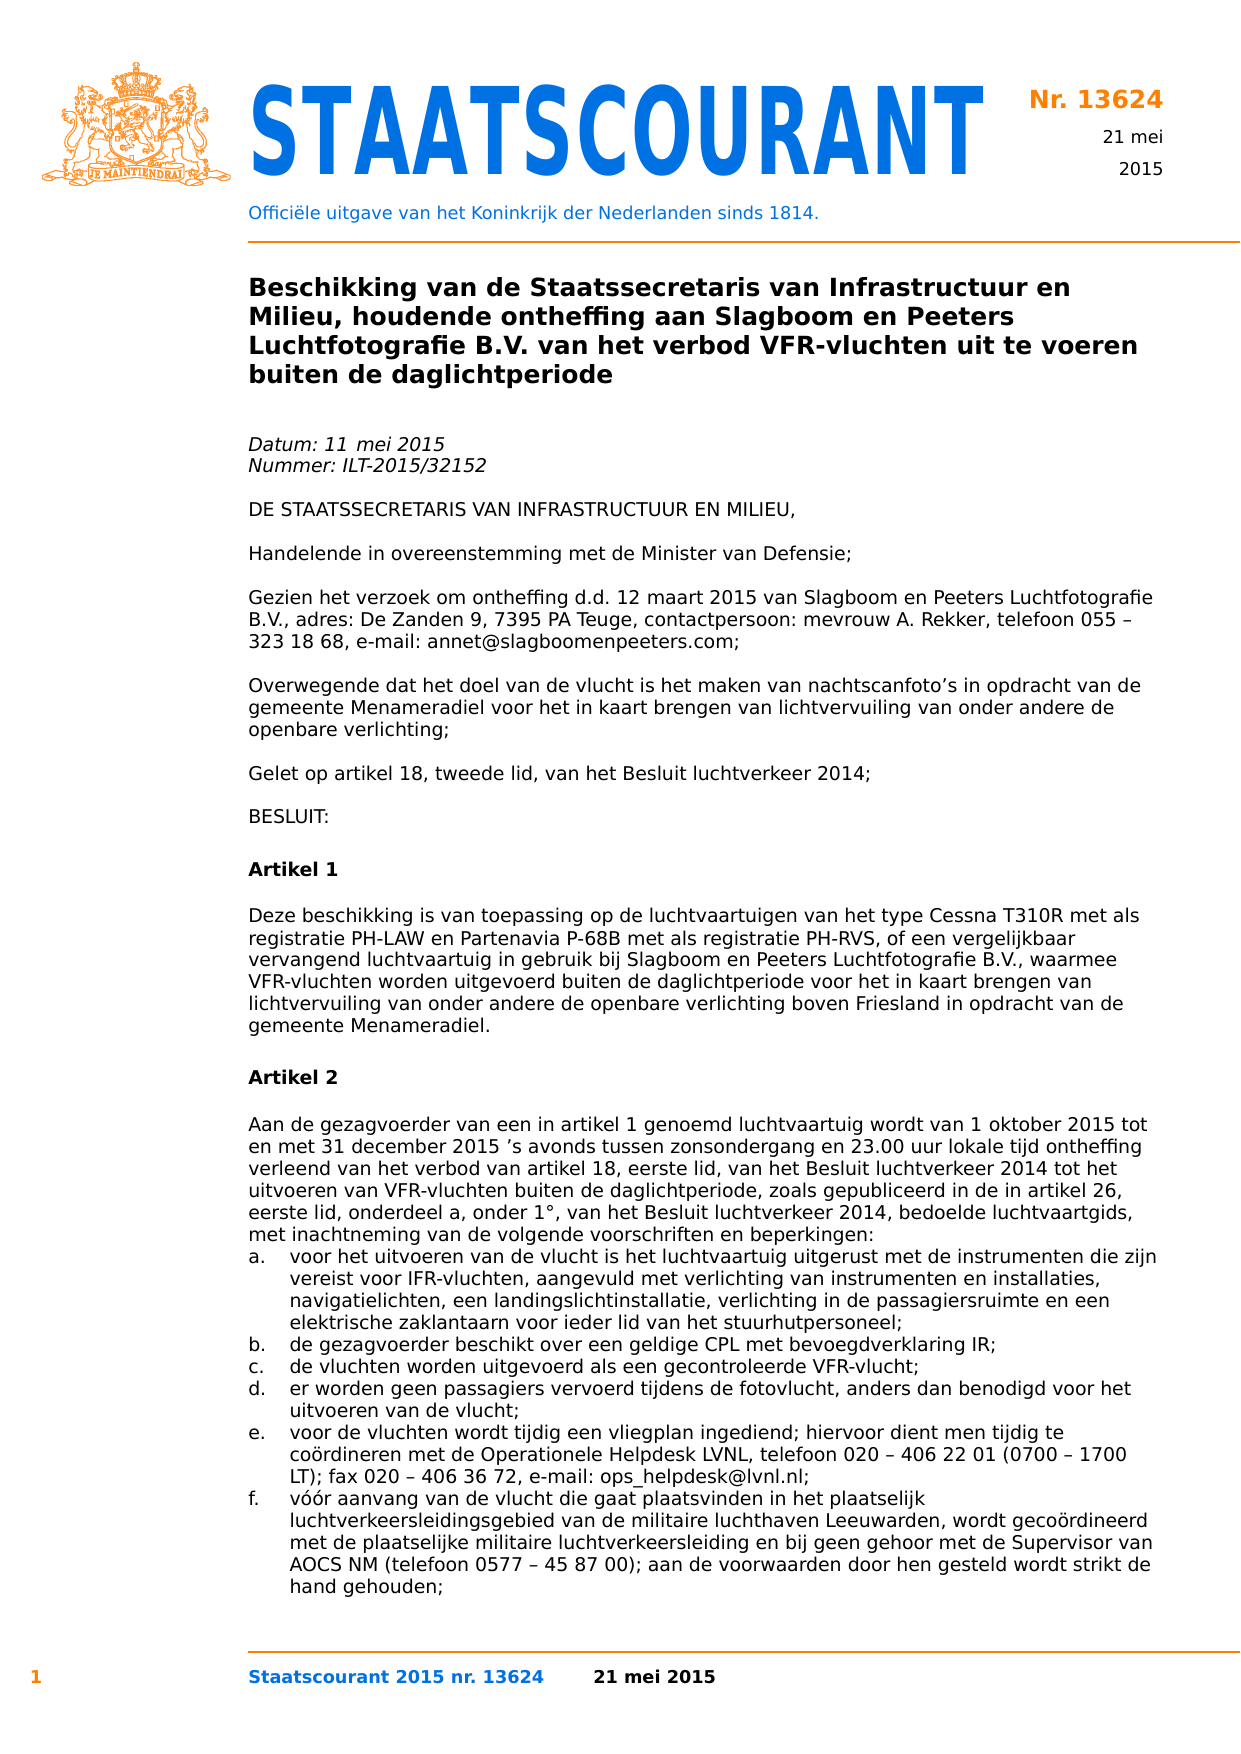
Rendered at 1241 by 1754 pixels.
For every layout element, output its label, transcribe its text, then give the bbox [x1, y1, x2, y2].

text Gelet op artikel 18, tweede lid, van het Besluit luchtverkeer 2014; [248, 763, 1163, 784]
text c. de vluchten worden uitgevoerd als een gecontroleerde VFR-vlucht; [248, 1356, 1163, 1378]
text DE STAATSSECRETARIS VAN INFRASTRUCTUUR EN MILIEU, [248, 499, 1163, 521]
text Overwegende dat het doel van de vlucht is het maken van nachtscanfoto’s in opdracht van de gemeente Menameradiel voor het in kaart brengen van lichtvervuiling van onder andere de openbare verlichting; [248, 675, 1163, 741]
text Aan de gezagvoerder van een in artikel 1 genoemd luchtvaartuig wordt van 1 oktober 2015 tot en met 31 december 2015 ’s avonds tussen zonsondergang en 23.00 uur lokale tijd ontheffing verleend van het verbod van artikel 18, eerste lid, van het Besluit luchtverkeer 2014 tot het uitvoeren van VFR-vluchten buiten de daglichtperiode, zoals gepubliceerd in de in artikel 26, eerste lid, onderdeel a, onder 1°, van het Besluit luchtverkeer 2014, bedoelde luchtvaartgids, met inachtneming van de volgende voorschriften en beperkingen: [248, 1114, 1163, 1246]
text Gezien het verzoek om ontheffing d.d. 12 maart 2015 van Slagboom en Peeters Luchtfotografie B.V., adres: De Zanden 9, 7395 PA Teuge, contactpersoon: mevrouw A. Rekker, telefoon 055 – 323 18 68, e-mail: annet@slagboomenpeeters.com; [248, 587, 1163, 653]
picture [41, 62, 231, 186]
text f. vóór aanvang van de vlucht die gaat plaatsvinden in het plaatselijk luchtverkeersleidingsgebied van de militaire luchthaven Leeuwarden, wordt gecoördineerd met de plaatselijke militaire luchtverkeersleiding en bij geen gehoor met de Supervisor van AOCS NM (telefoon 0577 – 45 87 00); aan de voorwaarden door hen gesteld wordt strikt de hand gehouden; [248, 1488, 1163, 1598]
text e. voor de vluchten wordt tijdig een vliegplan ingediend; hiervoor dient men tijdig te coördineren met de Operationele Helpdesk LVNL, telefoon 020 – 406 22 01 (0700 – 1700 LT); fax 020 – 406 36 72, e-mail: ops_helpdesk@lvnl.nl; [248, 1422, 1163, 1488]
table_cell 21 mei [998, 121, 1240, 153]
subtitle Beschikking van de Staatssecretaris van Infrastructuur en Milieu, houdende ontheffing aan Slagboom en Peeters Luchtfotografie B.V. van het verbod VFR-vluchten uit te voeren buiten de daglichtperiode [248, 273, 1163, 390]
table_cell 2015 [998, 153, 1240, 203]
text Deze beschikking is van toepassing op de luchtvaartuigen van het type Cessna T310R met als registratie PH-LAW en Partenavia P-68B met als registratie PH-RVS, of een vergelijkbaar vervangend luchtvaartuig in gebruik bij Slagboom en Peeters Luchtfotografie B.V., waarmee VFR-vluchten worden uitgevoerd buiten de daglichtperiode voor het in kaart brengen van lichtvervuiling van onder andere de openbare verlichting boven Friesland in opdracht van de gemeente Menameradiel. [248, 905, 1163, 1037]
table_header STAATSCOURANT [248, 62, 998, 203]
table_header [25, 62, 248, 241]
subtitle Artikel 1 [248, 858, 1163, 880]
table_cell Officiële uitgave van het Koninkrijk der Nederlanden sinds 1814. [248, 203, 1240, 241]
table_header Nr. 13624 [998, 62, 1240, 121]
text BESLUIT: [248, 806, 1163, 828]
text Nummer: ILT-2015/32152 [248, 455, 1163, 477]
text b. de gezagvoerder beschikt over een geldige CPL met bevoegdverklaring IR; [248, 1334, 1163, 1356]
text Handelende in overeenstemming met de Minister van Defensie; [248, 543, 1163, 565]
text Datum: 11 mei 2015 [248, 433, 1163, 455]
text a. voor het uitvoeren van de vlucht is het luchtvaartuig uitgerust met de instrumenten die zijn vereist voor IFR-vluchten, aangevuld met verlichting van instrumenten en installaties, navigatielichten, een landingslichtinstallatie, verlichting in de passagiersruimte en een elektrische zaklantaarn voor ieder lid van het stuurhutpersoneel; [248, 1246, 1163, 1334]
text d. er worden geen passagiers vervoerd tijdens de fotovlucht, anders dan benodigd voor het uitvoeren van de vlucht; [248, 1378, 1163, 1422]
subtitle Artikel 2 [248, 1067, 1163, 1089]
